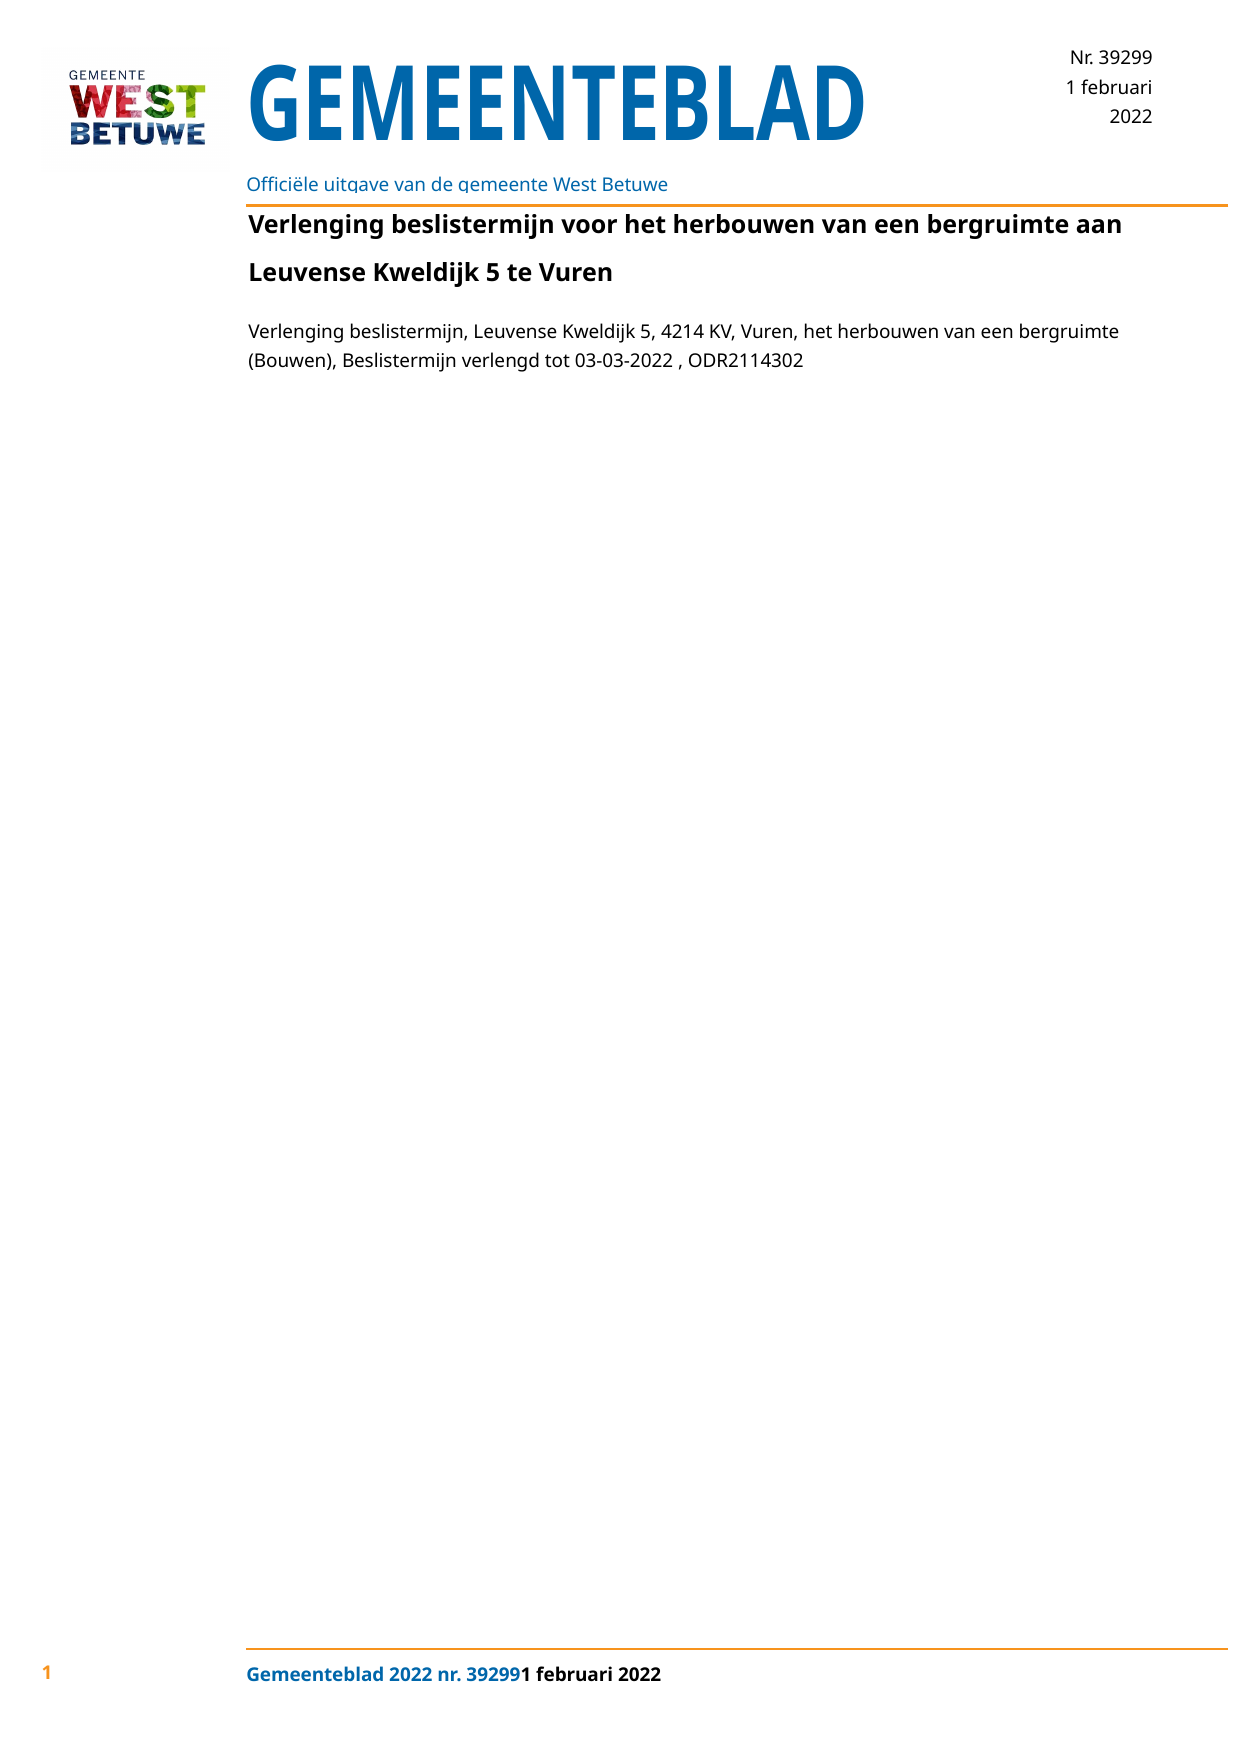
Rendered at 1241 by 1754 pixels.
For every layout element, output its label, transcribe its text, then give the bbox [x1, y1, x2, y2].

text Verlenging beslistermijn voor het herbouwen van een bergruimte aan Leuvense Kweldijk 5 te Vuren [248, 207, 1152, 288]
text Verlenging beslistermijn, Leuvense Kweldijk 5, 4214 KV, Vuren, het herbouwen van een bergruimte (Bouwen), Beslistermijn verlengd tot 03-03-2022 , ODR2114302 [248, 318, 1152, 373]
picture [41, 47, 231, 172]
